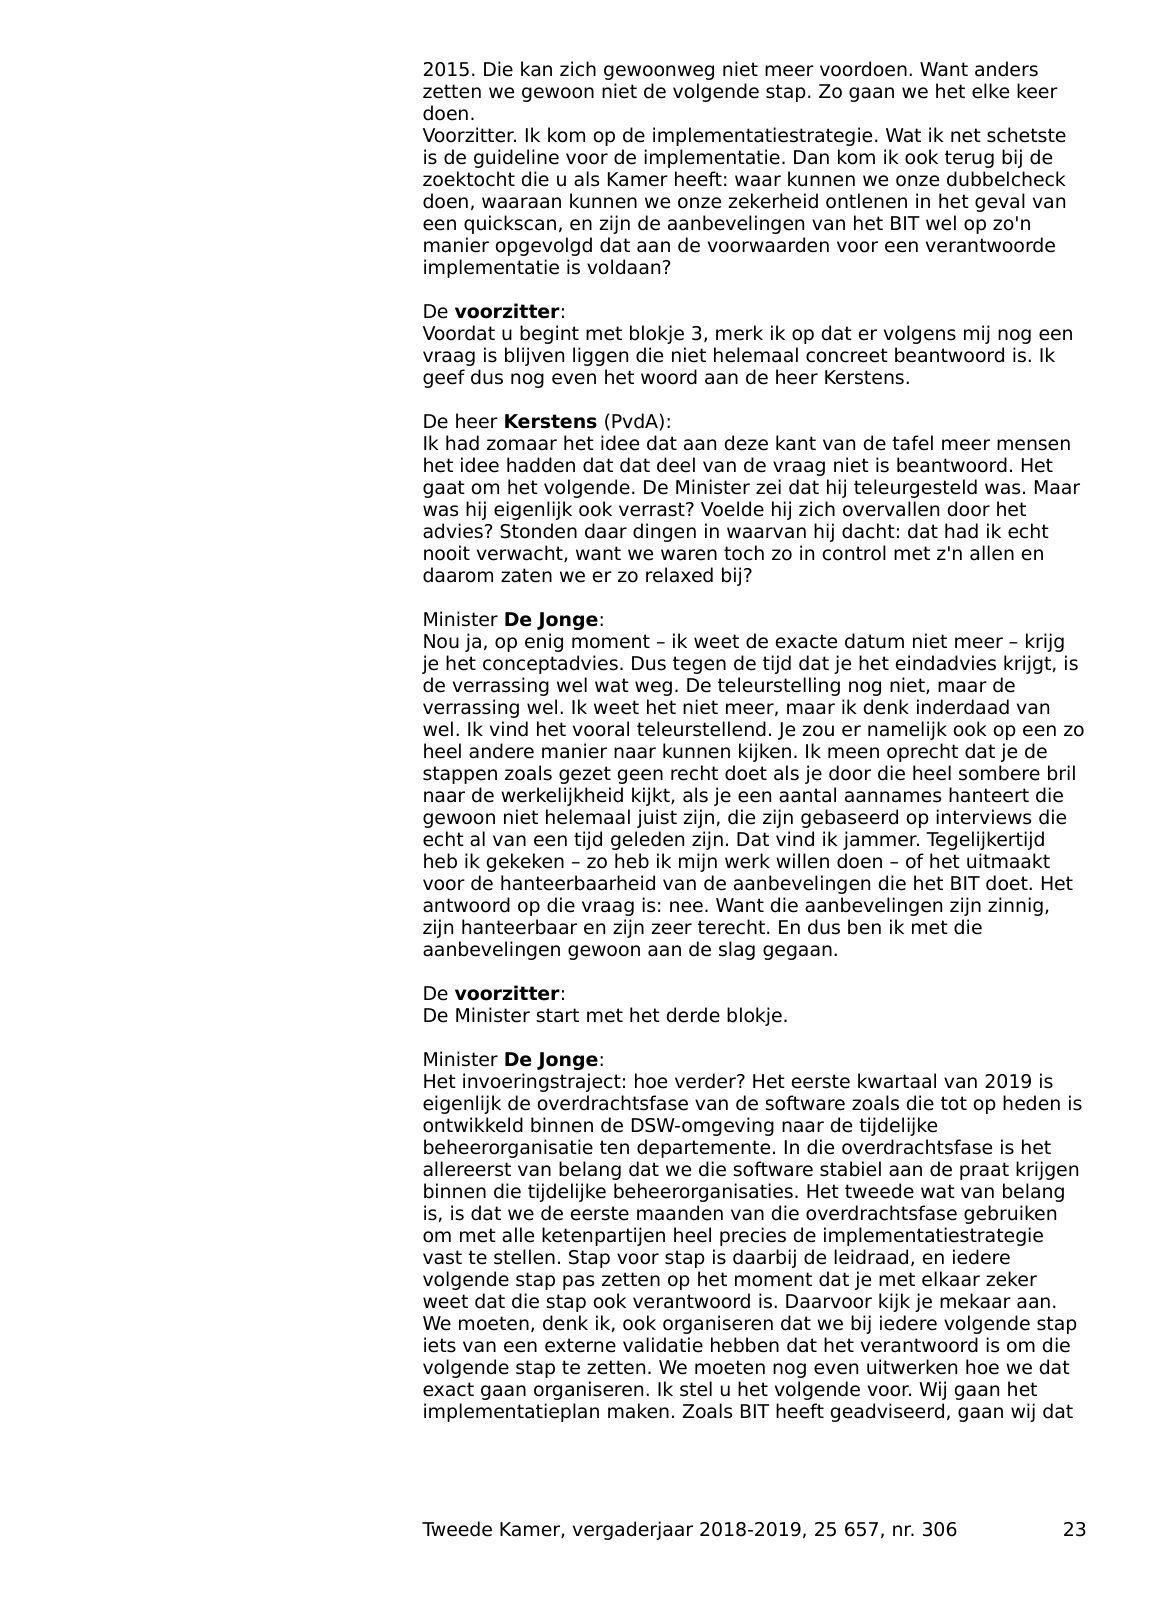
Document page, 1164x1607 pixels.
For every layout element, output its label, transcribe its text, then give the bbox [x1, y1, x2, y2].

text Minister De Jonge: [422, 1049, 1087, 1071]
text Voordat u begint met blokje 3, merk ik op dat er volgens mij nog een vraag is blijven liggen die niet helemaal concreet beantwoord is. Ik geef dus nog even het woord aan de heer Kerstens. [422, 323, 1087, 389]
text De voorzitter: [422, 301, 1087, 323]
text Ik had zomaar het idee dat aan deze kant van de tafel meer mensen het idee hadden dat dat deel van de vraag niet is beantwoord. Het gaat om het volgende. De Minister zei dat hij teleurgesteld was. Maar was hij eigenlijk ook verrast? Voelde hij zich overvallen door het advies? Stonden daar dingen in waarvan hij dacht: dat had ik echt nooit verwacht, want we waren toch zo in control met z'n allen en daarom zaten we er zo relaxed bij? [422, 433, 1087, 587]
text Het invoeringstraject: hoe verder? Het eerste kwartaal van 2019 is eigenlijk de overdrachtsfase van de software zoals die tot op heden is ontwikkeld binnen de DSW-omgeving naar de tijdelijke beheerorganisatie ten departemente. In die overdrachtsfase is het allereerst van belang dat we die software stabiel aan de praat krijgen binnen die tijdelijke beheerorganisaties. Het tweede wat van belang is, is dat we de eerste maanden van die overdrachtsfase gebruiken om met alle ketenpartijen heel precies de implementatiestrategie vast te stellen. Stap voor stap is daarbij de leidraad, en iedere volgende stap pas zetten op het moment dat je met elkaar zeker weet dat die stap ook verantwoord is. Daarvoor kijk je mekaar aan. We moeten, denk ik, ook organiseren dat we bij iedere volgende stap iets van een externe validatie hebben dat het verantwoord is om die volgende stap te zetten. We moeten nog even uitwerken hoe we dat exact gaan organiseren. Ik stel u het volgende voor. Wij gaan het implementatieplan maken. Zoals BIT heeft geadviseerd, gaan wij dat [422, 1071, 1087, 1423]
text De heer Kerstens (PvdA): [422, 411, 1087, 433]
text Minister De Jonge: [422, 609, 1087, 631]
text De voorzitter: [422, 983, 1087, 1005]
text Nou ja, op enig moment – ik weet de exacte datum niet meer – krijg je het conceptadvies. Dus tegen de tijd dat je het eindadvies krijgt, is de verrassing wel wat weg. De teleurstelling nog niet, maar de verrassing wel. Ik weet het niet meer, maar ik denk inderdaad van wel. Ik vind het vooral teleurstellend. Je zou er namelijk ook op een zo heel andere manier naar kunnen kijken. Ik meen oprecht dat je de stappen zoals gezet geen recht doet als je door die heel sombere bril naar de werkelijkheid kijkt, als je een aantal aannames hanteert die gewoon niet helemaal juist zijn, die zijn gebaseerd op interviews die echt al van een tijd geleden zijn. Dat vind ik jammer. Tegelijkertijd heb ik gekeken – zo heb ik mijn werk willen doen – of het uitmaakt voor de hanteerbaarheid van de aanbevelingen die het BIT doet. Het antwoord op die vraag is: nee. Want die aanbevelingen zijn zinnig, zijn hanteerbaar en zijn zeer terecht. En dus ben ik met die aanbevelingen gewoon aan de slag gegaan. [422, 631, 1087, 961]
text 2015. Die kan zich gewoonweg niet meer voordoen. Want anders zetten we gewoon niet de volgende stap. Zo gaan we het elke keer doen. [422, 59, 1087, 125]
text Voorzitter. Ik kom op de implementatiestrategie. Wat ik net schetste is de guideline voor de implementatie. Dan kom ik ook terug bij de zoektocht die u als Kamer heeft: waar kunnen we onze dubbelcheck doen, waaraan kunnen we onze zekerheid ontlenen in het geval van een quickscan, en zijn de aanbevelingen van het BIT wel op zo'n manier opgevolgd dat aan de voorwaarden voor een verantwoorde implementatie is voldaan? [422, 125, 1087, 279]
text De Minister start met het derde blokje. [422, 1005, 1087, 1027]
